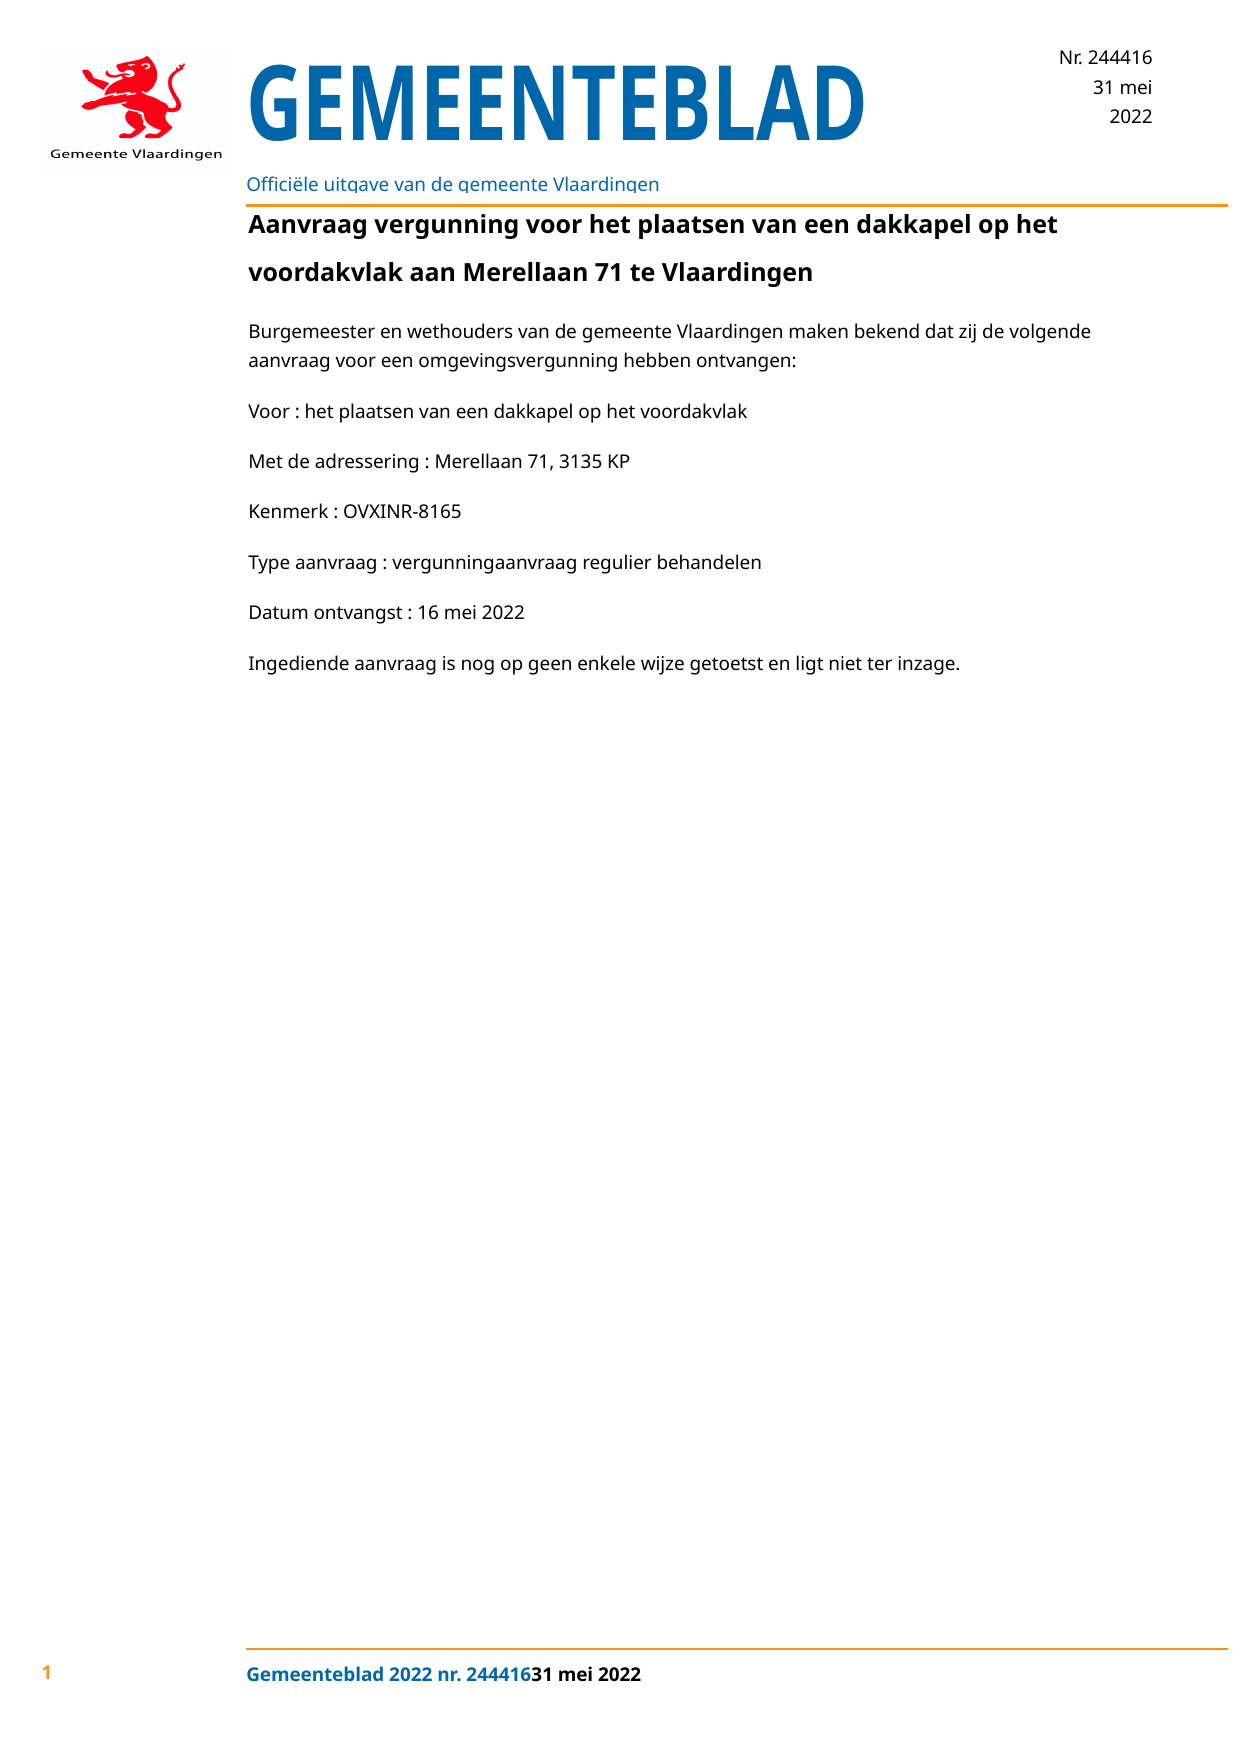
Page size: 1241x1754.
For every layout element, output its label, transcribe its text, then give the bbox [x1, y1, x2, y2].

text Aanvraag vergunning voor het plaatsen van een dakkapel op het voordakvlak aan Merellaan 71 te Vlaardingen [248, 207, 1152, 288]
text Ingediende aanvraag is nog op geen enkele wijze getoetst en ligt niet ter inzage. [248, 650, 1152, 676]
text Met de adressering : Merellaan 71, 3135 KP [248, 448, 1152, 474]
text Datum ontvangst : 16 mei 2022 [248, 599, 1152, 625]
text Kenmerk : OVXINR-8165 [248, 499, 1152, 524]
text Type aanvraag : vergunningaanvraag regulier behandelen [248, 549, 1152, 575]
picture [41, 47, 231, 172]
text Burgemeester en wethouders van de gemeente Vlaardingen maken bekend dat zij de volgende aanvraag voor een omgevingsvergunning hebben ontvangen: [248, 318, 1152, 373]
text Voor : het plaatsen van een dakkapel op het voordakvlak [248, 398, 1152, 424]
